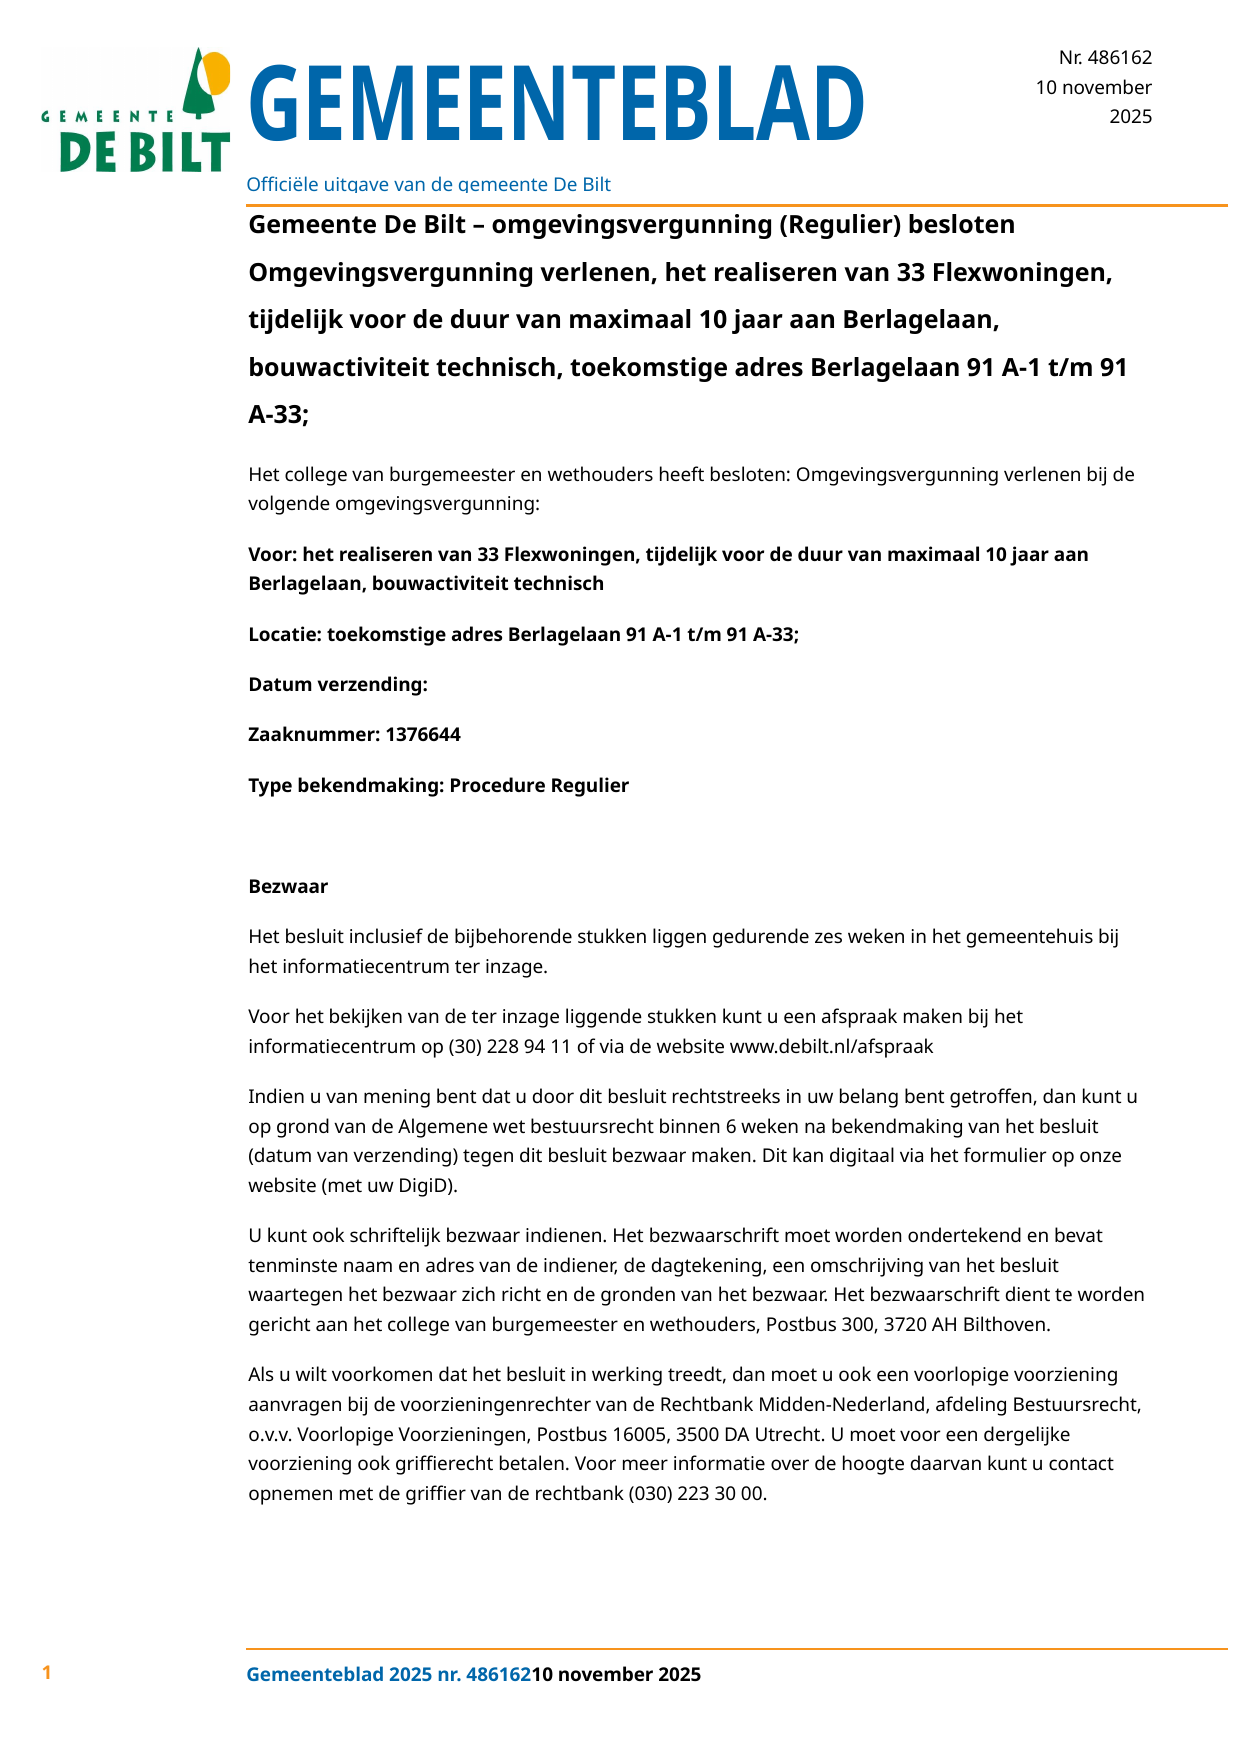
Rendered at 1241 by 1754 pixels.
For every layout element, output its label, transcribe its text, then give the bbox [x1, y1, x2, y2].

text Datum verzending: [248, 671, 1152, 697]
text U kunt ook schriftelijk bezwaar indienen. Het bezwaarschrift moet worden ondertekend en bevat tenminste naam en adres van de indiener, de dagtekening, een omschrijving van het besluit waartegen het bezwaar zich richt en de gronden van het bezwaar. Het bezwaarschrift dient te worden gericht aan het college van burgemeester en wethouders, Postbus 300, 3720 AH Bilthoven. [248, 1222, 1152, 1337]
picture [41, 47, 231, 172]
text Voor: het realiseren van 33 Flexwoningen, tijdelijk voor de duur van maximaal 10 jaar aan Berlagelaan, bouwactiviteit technisch [248, 541, 1152, 596]
text Voor het bekijken van de ter inzage liggende stukken kunt u een afspraak maken bij het informatiecentrum op (30) 228 94 11 of via de website www.debilt.nl/afspraak [248, 1003, 1152, 1058]
text Type bekendmaking: Procedure Regulier [248, 772, 1152, 798]
text Het besluit inclusief de bijbehorende stukken liggen gedurende zes weken in het gemeentehuis bij het informatiecentrum ter inzage. [248, 923, 1152, 978]
text Als u wilt voorkomen dat het besluit in werking treedt, dan moet u ook een voorlopige voorziening aanvragen bij de voorzieningenrechter van de Rechtbank Midden-Nederland, afdeling Bestuursrecht, o.v.v. Voorlopige Voorzieningen, Postbus 16005, 3500 DA Utrecht. U moet voor een dergelijke voorziening ook griffierecht betalen. Voor meer informatie over de hoogte daarvan kunt u contact opnemen met de griffier van de rechtbank (030) 223 30 00. [248, 1362, 1152, 1506]
text Zaaknummer: 1376644 [248, 722, 1152, 747]
text Gemeente De Bilt – omgevingsvergunning (Regulier) besloten Omgevingsvergunning verlenen, het realiseren van 33 Flexwoningen, tijdelijk voor de duur van maximaal 10 jaar aan Berlagelaan, bouwactiviteit technisch, toekomstige adres Berlagelaan 91 A-1 t/m 91 A-33; [248, 207, 1152, 431]
text Indien u van mening bent dat u door dit besluit rechtstreeks in uw belang bent getroffen, dan kunt u op grond van de Algemene wet bestuursrecht binnen 6 weken na bekendmaking van het besluit (datum van verzending) tegen dit besluit bezwaar maken. Dit kan digitaal via het formulier op onze website (met uw DigiD). [248, 1083, 1152, 1198]
text Locatie: toekomstige adres Berlagelaan 91 A-1 t/m 91 A-33; [248, 621, 1152, 646]
text Bezwaar [248, 873, 1152, 898]
text Het college van burgemeester en wethouders heeft besloten: Omgevingsvergunning verlenen bij de volgende omgevingsvergunning: [248, 461, 1152, 516]
